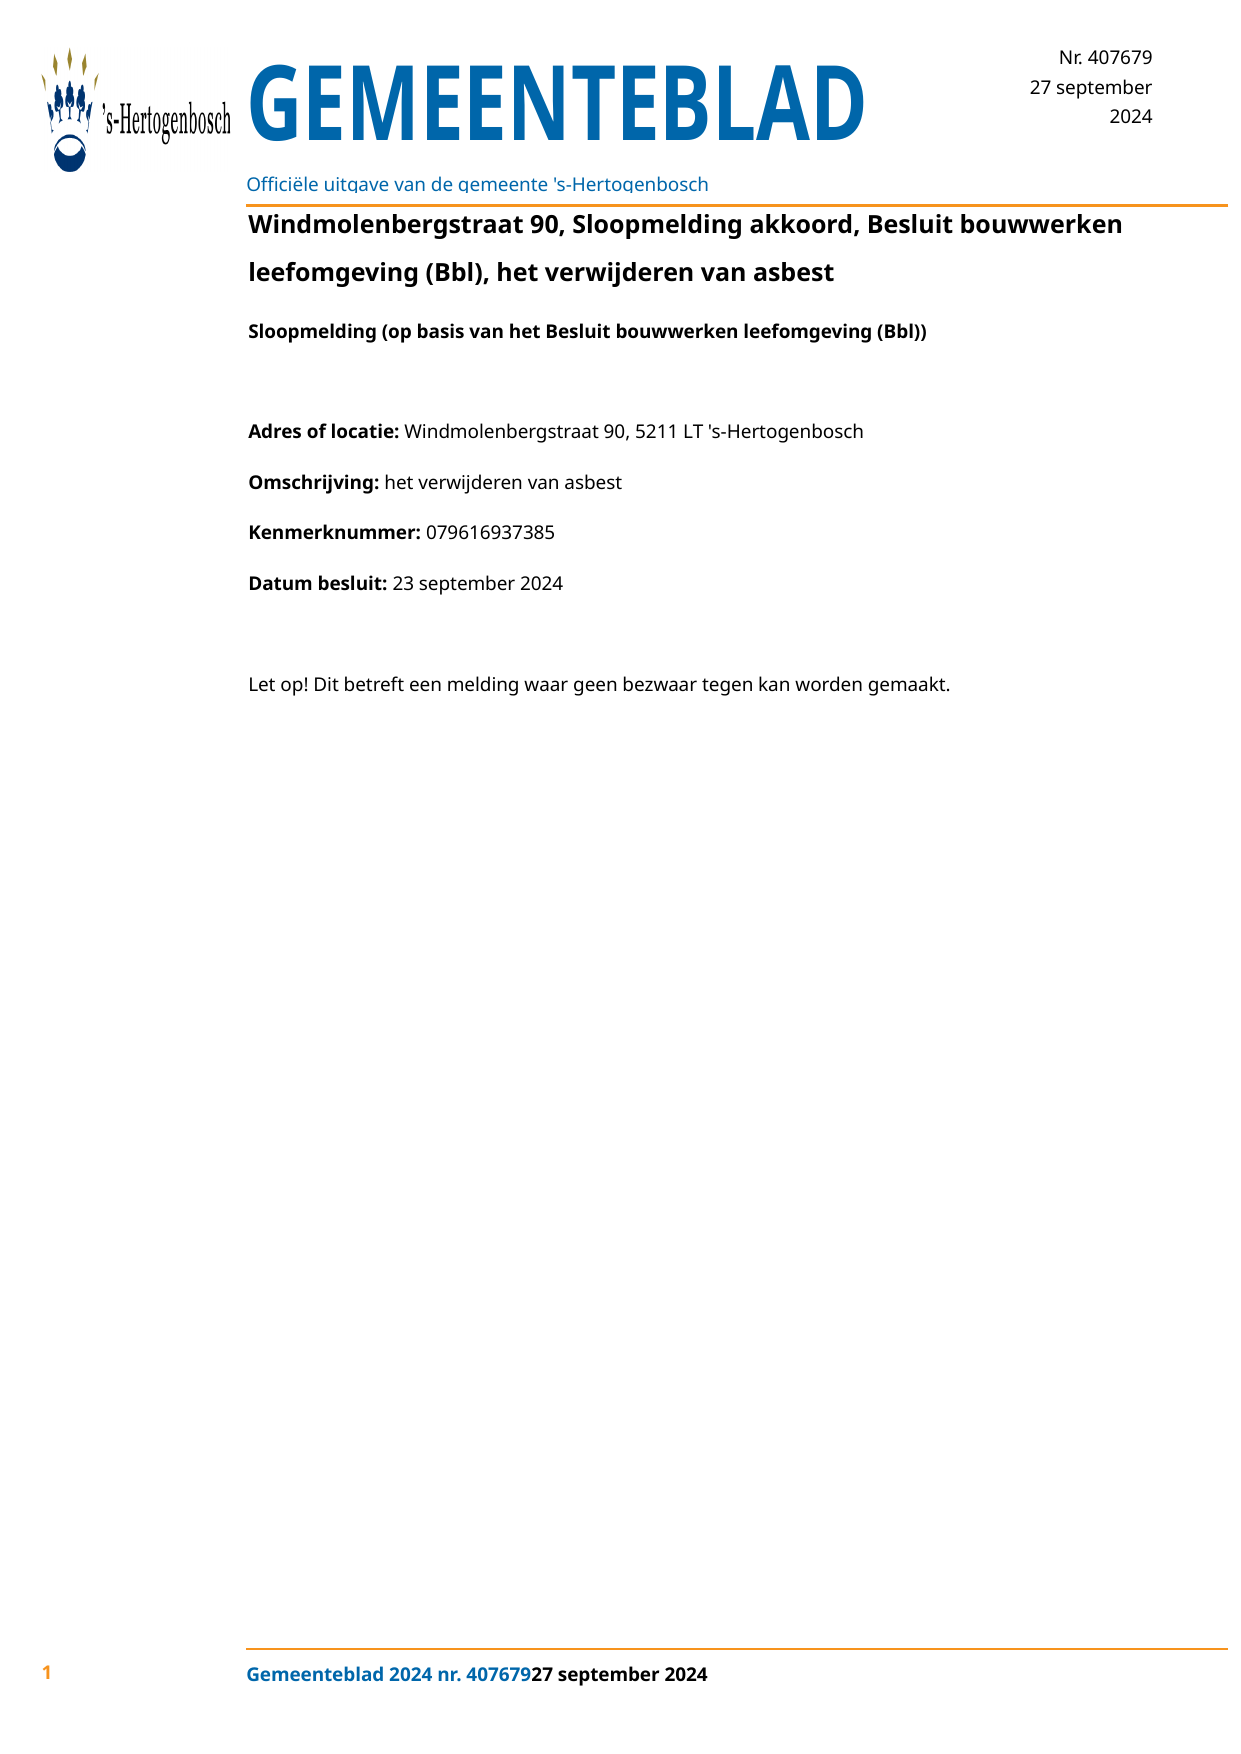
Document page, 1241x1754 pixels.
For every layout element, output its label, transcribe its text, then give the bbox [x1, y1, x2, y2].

text Omschrijving: het verwijderen van asbest [248, 469, 1152, 495]
text Kenmerknummer: 079616937385 [248, 519, 1152, 545]
picture [41, 47, 231, 172]
text Windmolenbergstraat 90, Sloopmelding akkoord, Besluit bouwwerken leefomgeving (Bbl), het verwijderen van asbest [248, 207, 1152, 288]
text Let op! Dit betreft een melding waar geen bezwaar tegen kan worden gemaakt. [248, 671, 1152, 697]
text Adres of locatie: Windmolenbergstraat 90, 5211 LT 's-Hertogenbosch [248, 419, 1152, 444]
text Sloopmelding (op basis van het Besluit bouwwerken leefomgeving (Bbl)) [248, 318, 1152, 344]
text Datum besluit: 23 september 2024 [248, 570, 1152, 596]
